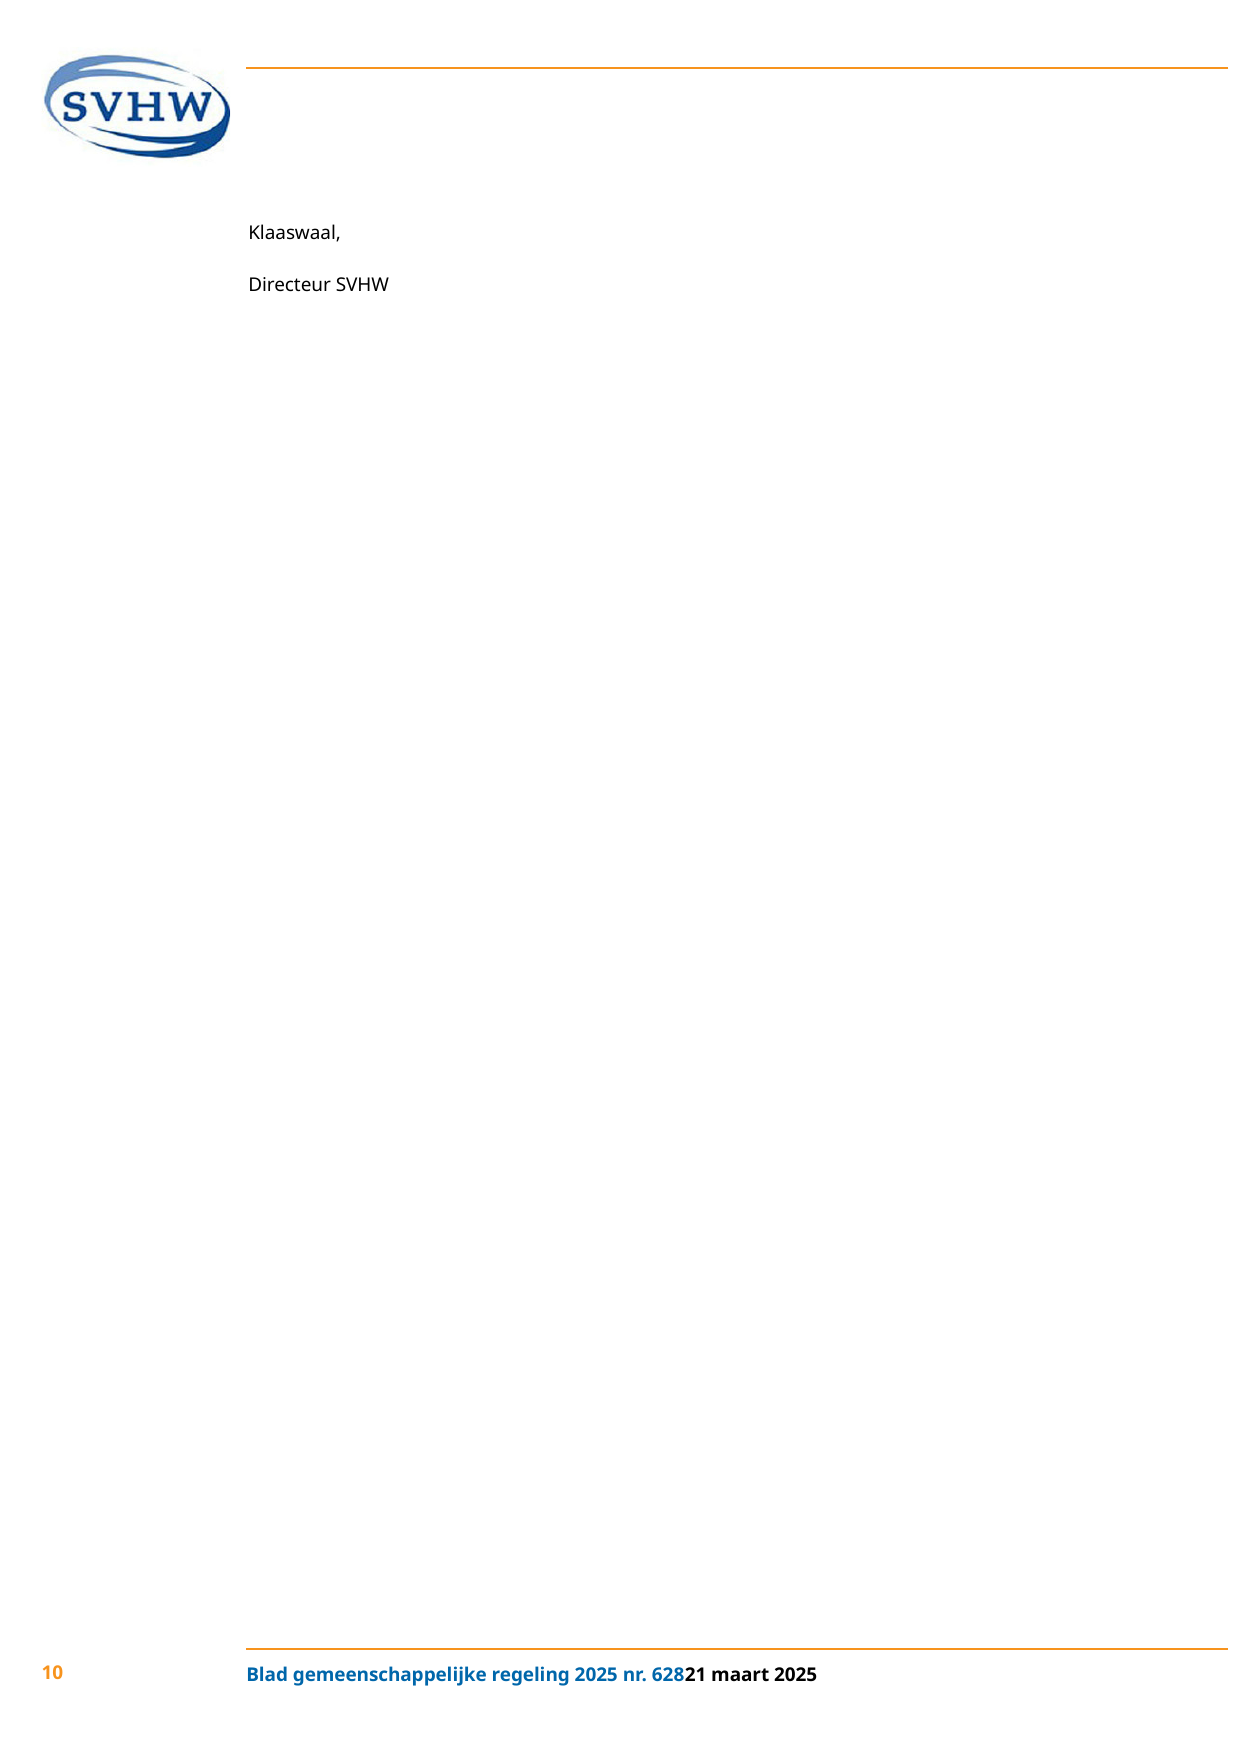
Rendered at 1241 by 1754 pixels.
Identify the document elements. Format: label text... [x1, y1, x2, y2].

picture [41, 47, 231, 172]
text Klaaswaal, [248, 219, 1152, 245]
text Directeur SVHW [248, 271, 1152, 296]
